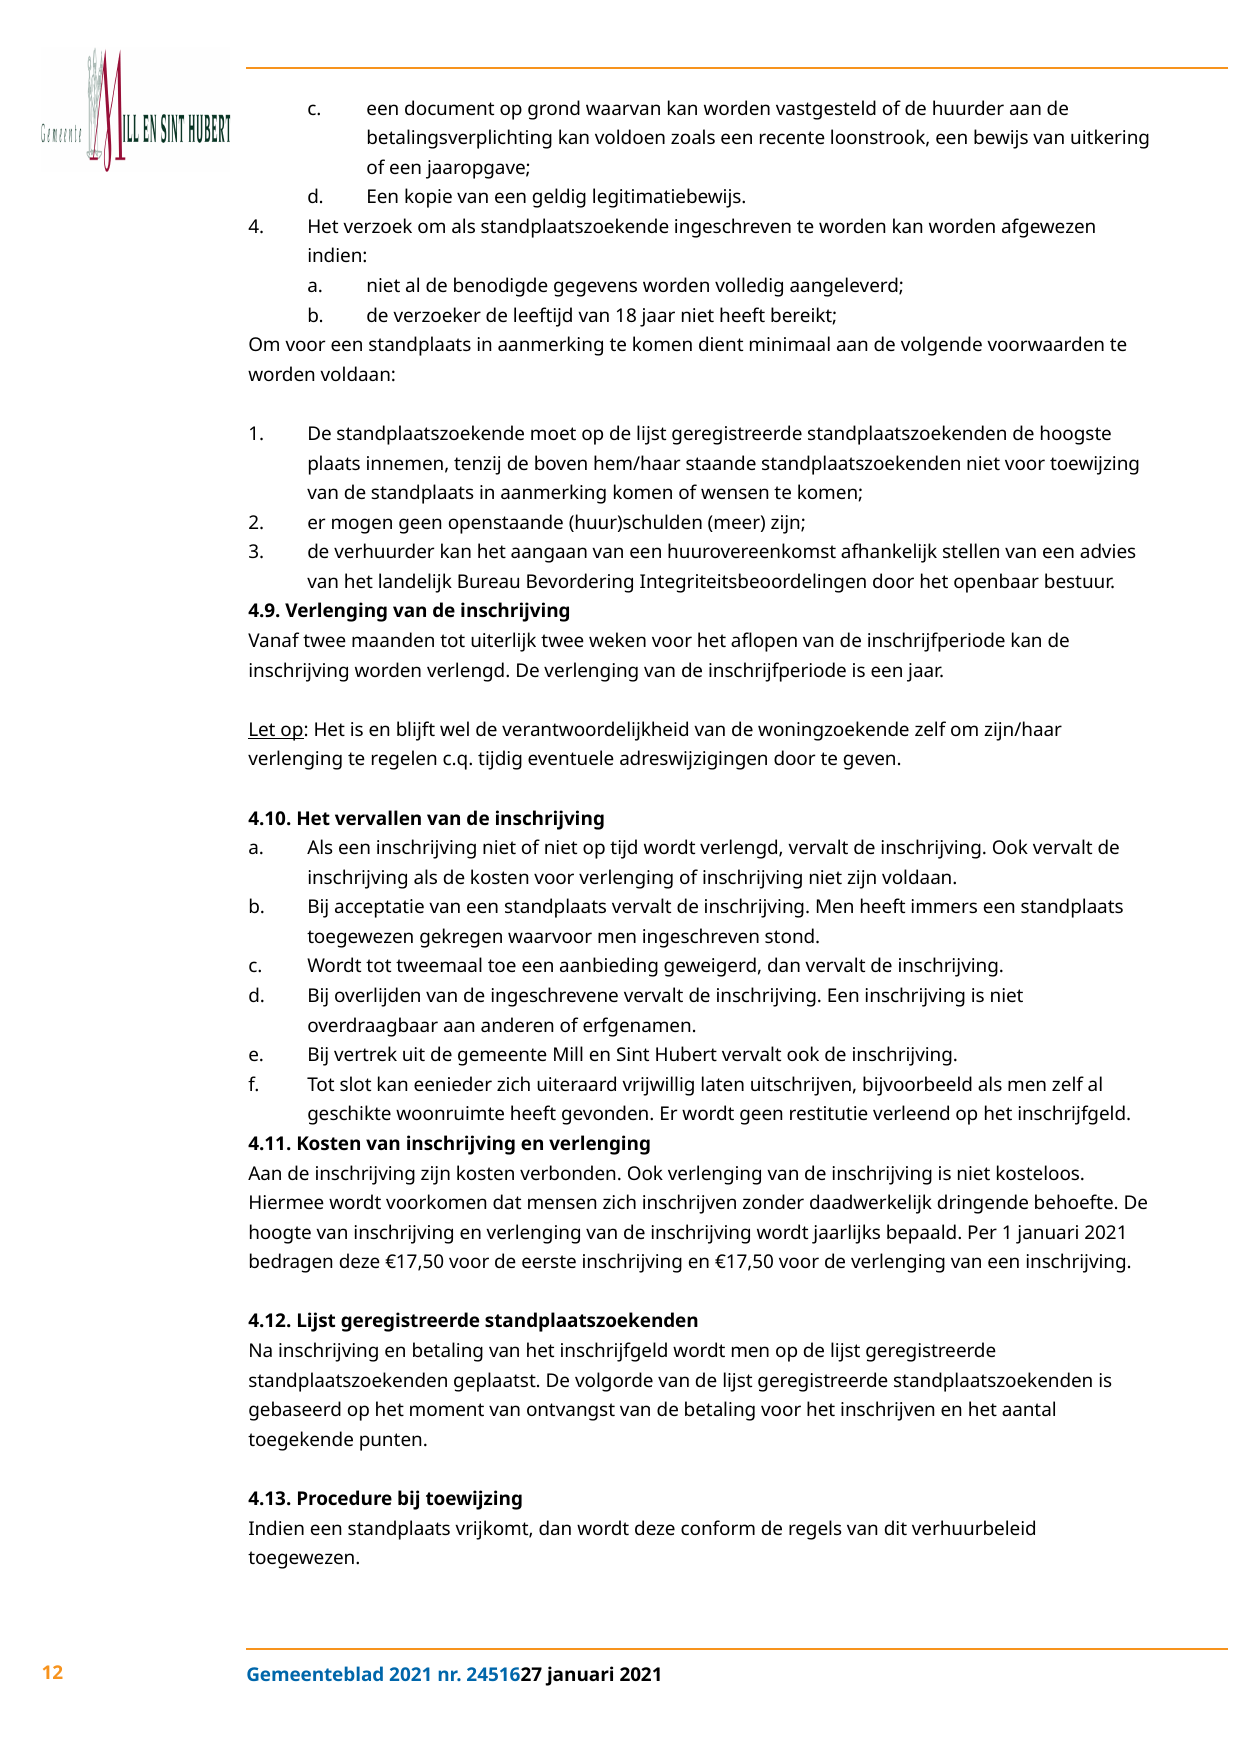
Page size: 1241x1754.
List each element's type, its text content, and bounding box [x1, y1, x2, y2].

list niet al de benodigde gegevens worden volledig aangeleverd; [307, 272, 1152, 298]
list de verhuurder kan het aangaan van een huurovereenkomst afhankelijk stellen van een advies van het landelijk Bureau Bevordering Integriteitsbeoordelingen door het openbaar bestuur. [248, 538, 1152, 594]
text 4.11. Kosten van inschrijving en verlenging [248, 1130, 1152, 1156]
text 4.12. Lijst geregistreerde standplaatszoekenden [248, 1308, 1152, 1333]
list er mogen geen openstaande (huur)schulden (meer) zijn; [248, 509, 1152, 535]
text Na inschrijving en betaling van het inschrijfgeld wordt men op de lijst geregistreerde standplaatszoekenden geplaatst. De volgorde van de lijst geregistreerde standplaatszoekenden is gebaseerd op het moment van ontvangst van de betaling voor het inschrijven en het aantal toegekende punten. [248, 1337, 1152, 1452]
list Wordt tot tweemaal toe een aanbieding geweigerd, dan vervalt de inschrijving. [248, 953, 1152, 978]
text 4.10. Het vervallen van de inschrijving [248, 805, 1152, 831]
text Vanaf twee maanden tot uiterlijk twee weken voor het aflopen van de inschrijfperiode kan de inschrijving worden verlengd. De verlenging van de inschrijfperiode is een jaar. [248, 627, 1152, 683]
list Bij acceptatie van een standplaats vervalt de inschrijving. Men heeft immers een standplaats toegewezen gekregen waarvoor men ingeschreven stond. [248, 893, 1152, 949]
picture [41, 47, 231, 172]
text Aan de inschrijving zijn kosten verbonden. Ook verlenging van de inschrijving is niet kosteloos. Hiermee wordt voorkomen dat mensen zich inschrijven zonder daadwerkelijk dringende behoefte. De hoogte van inschrijving en verlenging van de inschrijving wordt jaarlijks bepaald. Per 1 januari 2021 bedragen deze €17,50 voor de eerste inschrijving en €17,50 voor de verlenging van een inschrijving. [248, 1160, 1152, 1274]
list Bij vertrek uit de gemeente Mill en Sint Hubert vervalt ook de inschrijving. [248, 1041, 1152, 1067]
text 4.13. Procedure bij toewijzing [248, 1485, 1152, 1511]
text 4.9. Verlenging van de inschrijving [248, 598, 1152, 623]
list Een kopie van een geldig legitimatiebewijs. [307, 183, 1152, 209]
text Indien een standplaats vrijkomt, dan wordt deze conform de regels van dit verhuurbeleid toegewezen. [248, 1515, 1152, 1570]
list de verzoeker de leeftijd van 18 jaar niet heeft bereikt; [307, 302, 1152, 328]
list Als een inschrijving niet of niet op tijd wordt verlengd, vervalt de inschrijving. Ook vervalt de inschrijving als de kosten voor verlenging of inschrijving niet zijn voldaan. [248, 834, 1152, 890]
list Bij overlijden van de ingeschrevene vervalt de inschrijving. Een inschrijving is niet overdraagbaar aan anderen of erfgenamen. [248, 982, 1152, 1038]
list Tot slot kan eenieder zich uiteraard vrijwillig laten uitschrijven, bijvoorbeeld als men zelf al geschikte woonruimte heeft gevonden. Er wordt geen restitutie verleend op het inschrijfgeld. [248, 1071, 1152, 1126]
list Het verzoek om als standplaatszoekende ingeschreven te worden kan worden afgewezen indien: [248, 213, 1152, 268]
text Om voor een standplaats in aanmerking te komen dient minimaal aan de volgende voorwaarden te worden voldaan: [248, 331, 1152, 387]
list een document op grond waarvan kan worden vastgesteld of de huurder aan de betalingsverplichting kan voldoen zoals een recente loonstrook, een bewijs van uitkering of een jaaropgave; [307, 95, 1152, 180]
text Let op: Het is en blijft wel de verantwoordelijkheid van de woningzoekende zelf om zijn/haar verlenging te regelen c.q. tijdig eventuele adreswijzigingen door te geven. [248, 716, 1152, 771]
list De standplaatszoekende moet op de lijst geregistreerde standplaatszoekenden de hoogste plaats innemen, tenzij de boven hem/haar staande standplaatszoekenden niet voor toewijzing van de standplaats in aanmerking komen of wensen te komen; [248, 420, 1152, 505]
